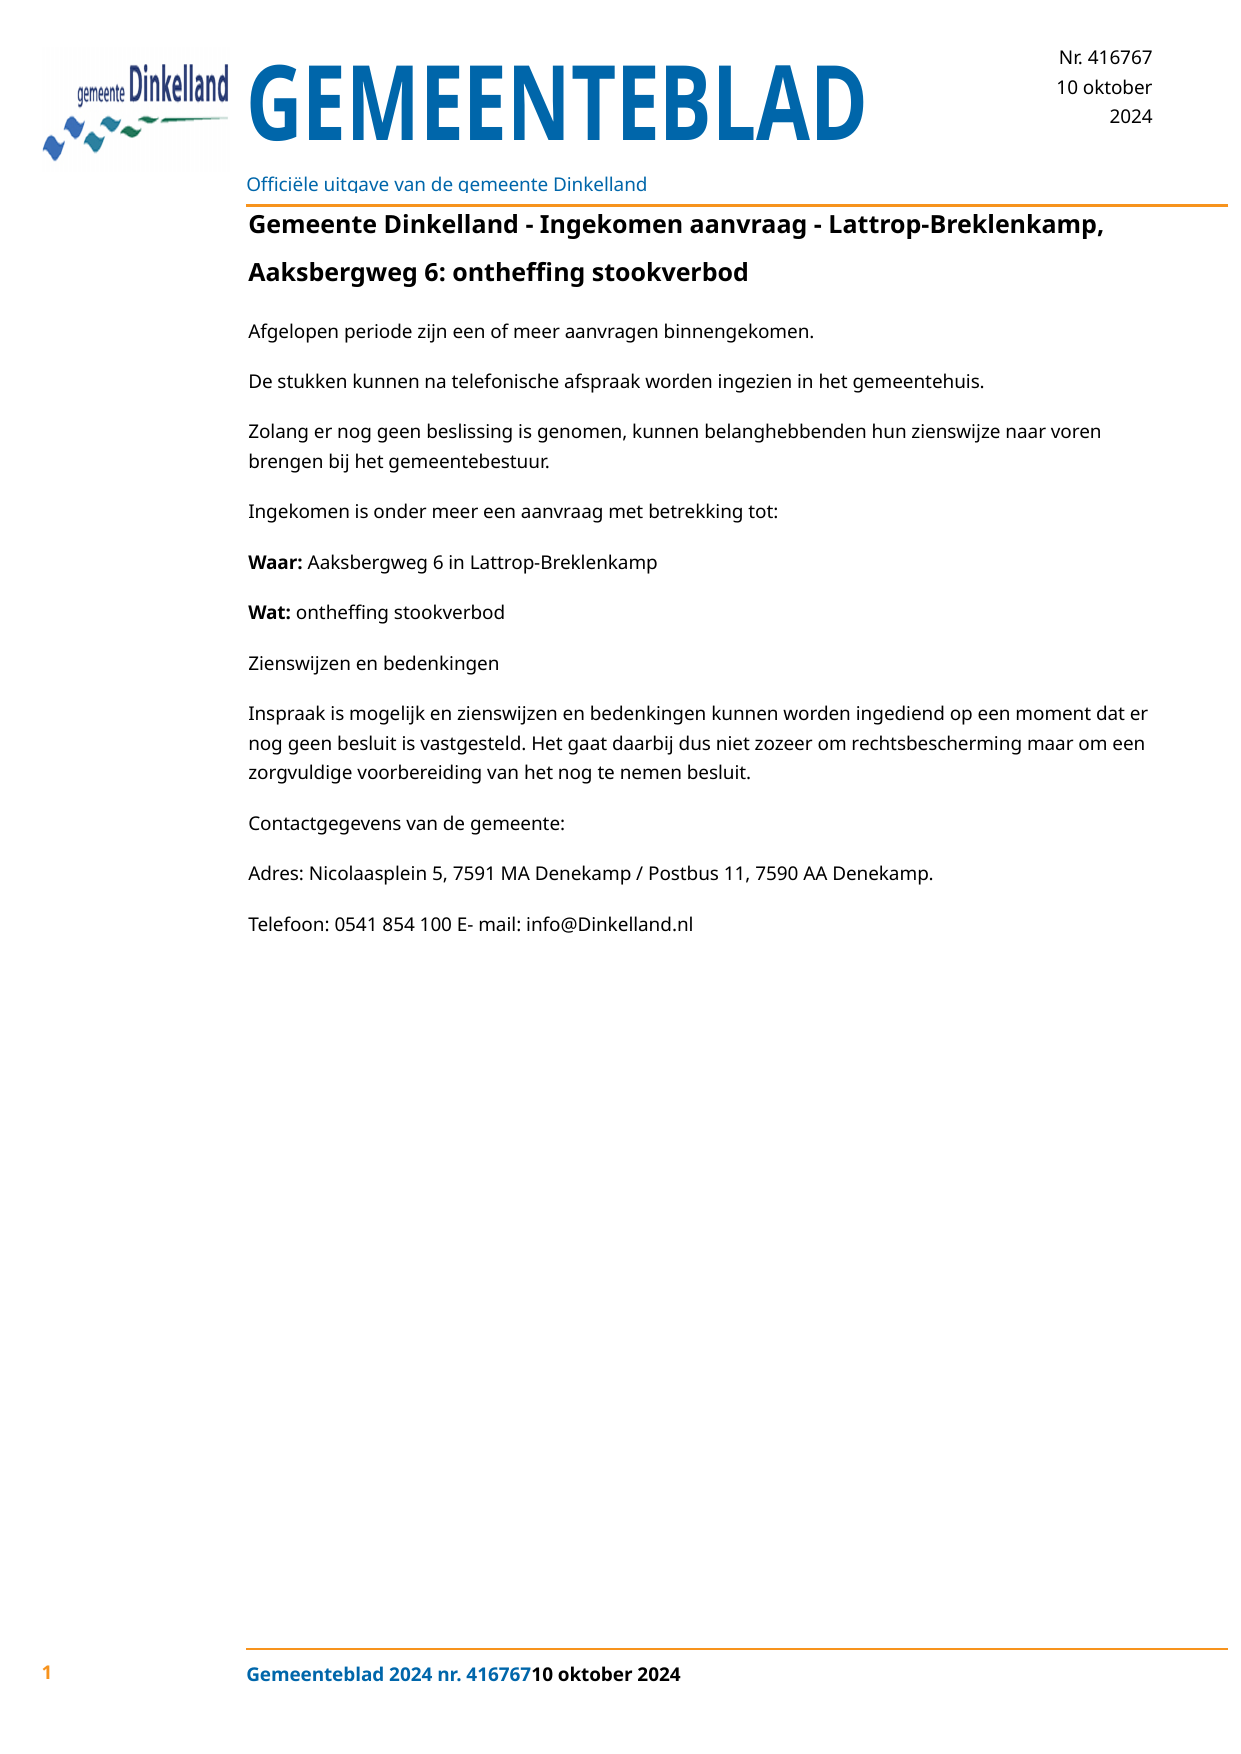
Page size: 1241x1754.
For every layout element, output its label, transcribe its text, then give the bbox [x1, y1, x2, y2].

text De stukken kunnen na telefonische afspraak worden ingezien in het gemeentehuis. [248, 368, 1152, 394]
text Adres: Nicolaasplein 5, 7591 MA Denekamp / Postbus 11, 7590 AA Denekamp. [248, 860, 1152, 886]
text Inspraak is mogelijk en zienswijzen en bedenkingen kunnen worden ingediend op een moment dat er nog geen besluit is vastgesteld. Het gaat daarbij dus niet zozeer om rechtsbescherming maar om een zorgvuldige voorbereiding van het nog te nemen besluit. [248, 700, 1152, 785]
text Wat: ontheffing stookverbod [248, 599, 1152, 625]
text Ingekomen is onder meer een aanvraag met betrekking tot: [248, 499, 1152, 524]
text Waar: Aaksbergweg 6 in Lattrop-Breklenkamp [248, 549, 1152, 575]
text Contactgegevens van de gemeente: [248, 810, 1152, 836]
text Zienswijzen en bedenkingen [248, 650, 1152, 676]
text Gemeente Dinkelland - Ingekomen aanvraag - Lattrop-Breklenkamp, Aaksbergweg 6: ontheffing stookverbod [248, 207, 1152, 288]
text Afgelopen periode zijn een of meer aanvragen binnengekomen. [248, 318, 1152, 344]
text Telefoon: 0541 854 100 E- mail: info@Dinkelland.nl [248, 911, 1152, 937]
picture [41, 47, 231, 172]
text Zolang er nog geen beslissing is genomen, kunnen belanghebbenden hun zienswijze naar voren brengen bij het gemeentebestuur. [248, 419, 1152, 474]
